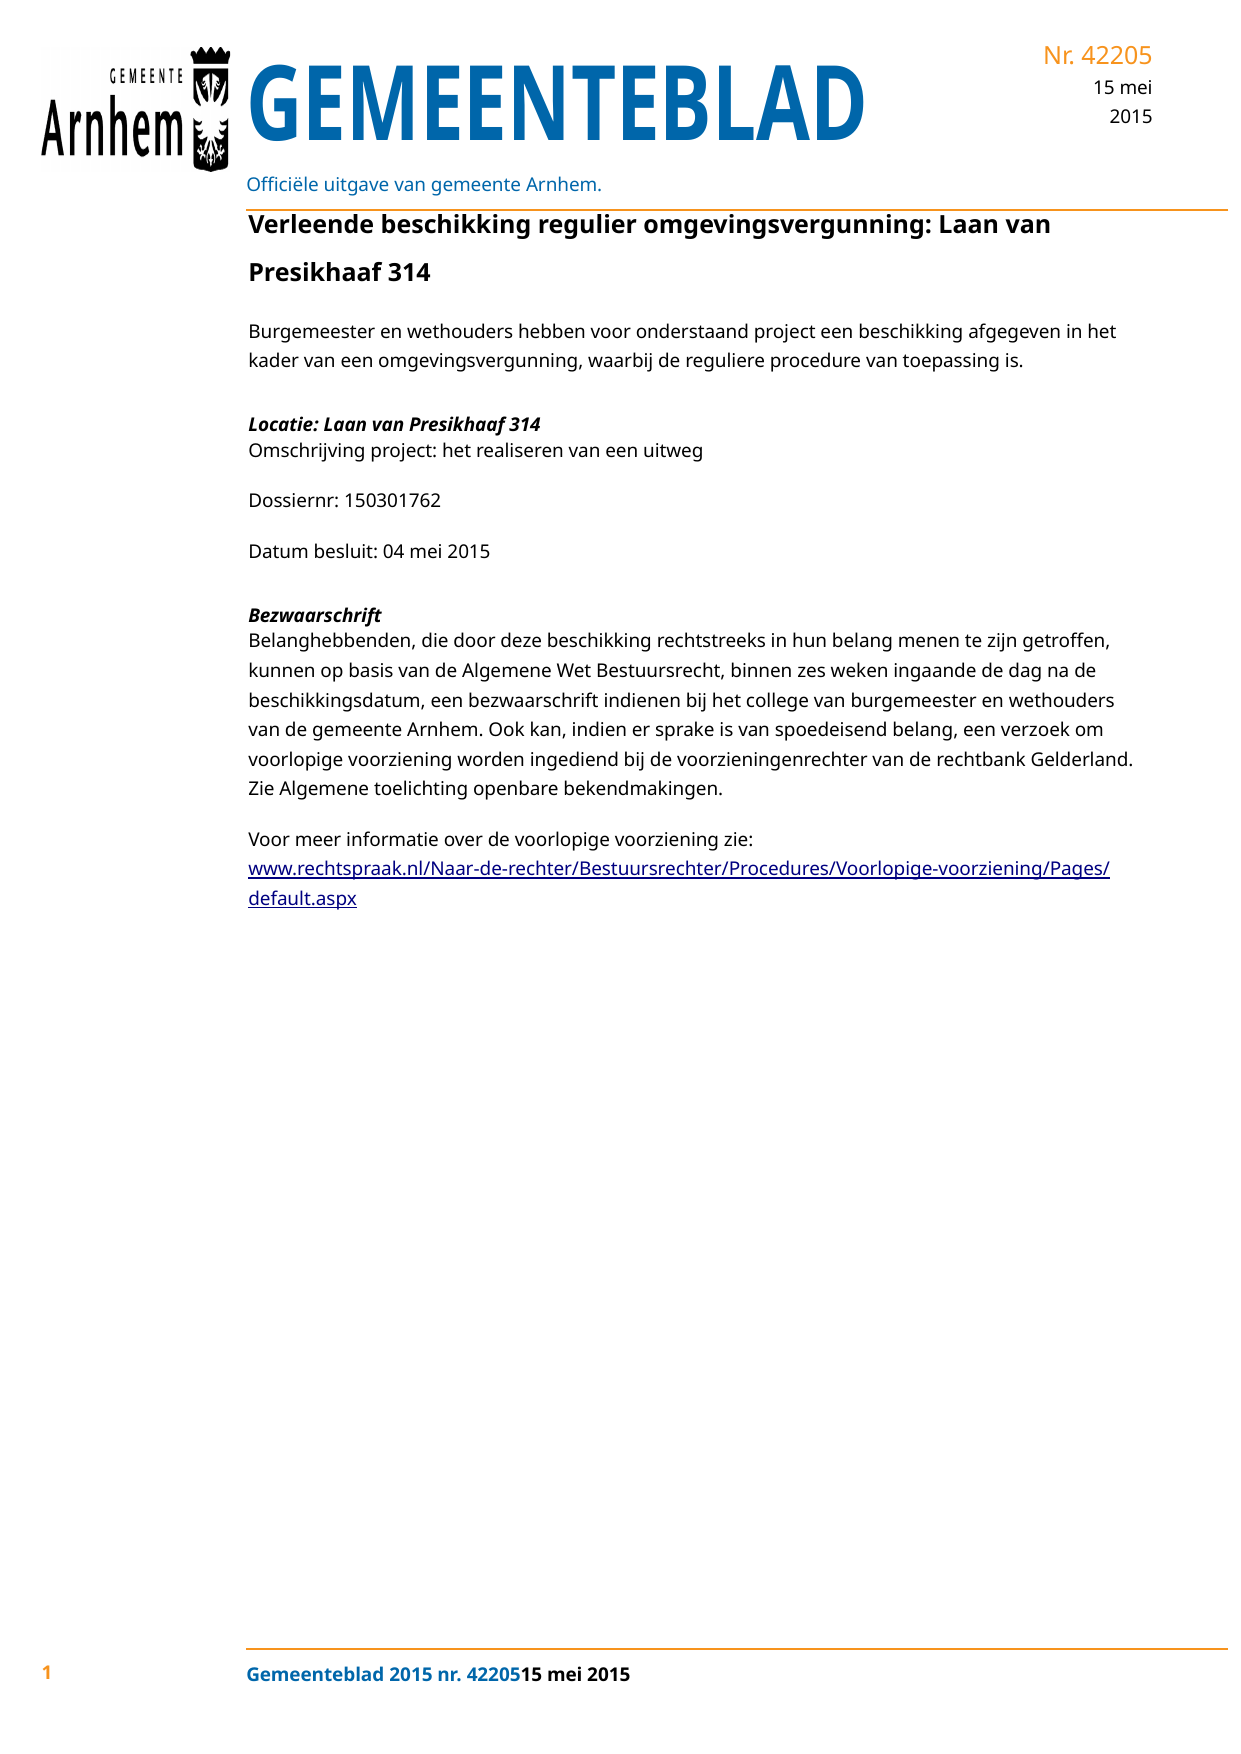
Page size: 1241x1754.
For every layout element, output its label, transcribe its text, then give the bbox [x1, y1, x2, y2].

text Bezwaarschrift [248, 602, 1152, 628]
text Omschrijving project: het realiseren van een uitweg [248, 437, 1152, 463]
text Dossiernr: 150301762 [248, 488, 1152, 513]
text Verleende beschikking regulier omgevingsvergunning: Laan van Presikhaaf 314 [248, 211, 1152, 288]
text Belanghebbenden, die door deze beschikking rechtstreeks in hun belang menen te zijn getroffen, kunnen op basis van de Algemene Wet Bestuursrecht, binnen zes weken ingaande de dag na de beschikkingsdatum, een bezwaarschrift indienen bij het college van burgemeester en wethouders van de gemeente Arnhem. Ook kan, indien er sprake is van spoedeisend belang, een verzoek om voorlopige voorziening worden ingediend bij de voorzieningenrechter van de rechtbank Gelderland. Zie Algemene toelichting openbare bekendmakingen. [248, 628, 1152, 801]
text Datum besluit: 04 mei 2015 [248, 538, 1152, 564]
text Voor meer informatie over de voorlopige voorziening zie: www.rechtspraak.nl/Naar-de-rechter/Bestuursrechter/Procedures/Voorlopige-voorziening/Pages/default.aspx [248, 826, 1152, 911]
text Locatie: Laan van Presikhaaf 314 [248, 411, 1152, 437]
picture [41, 47, 231, 172]
text Burgemeester en wethouders hebben voor onderstaand project een beschikking afgegeven in het kader van een omgevingsvergunning, waarbij de reguliere procedure van toepassing is. [248, 318, 1152, 373]
